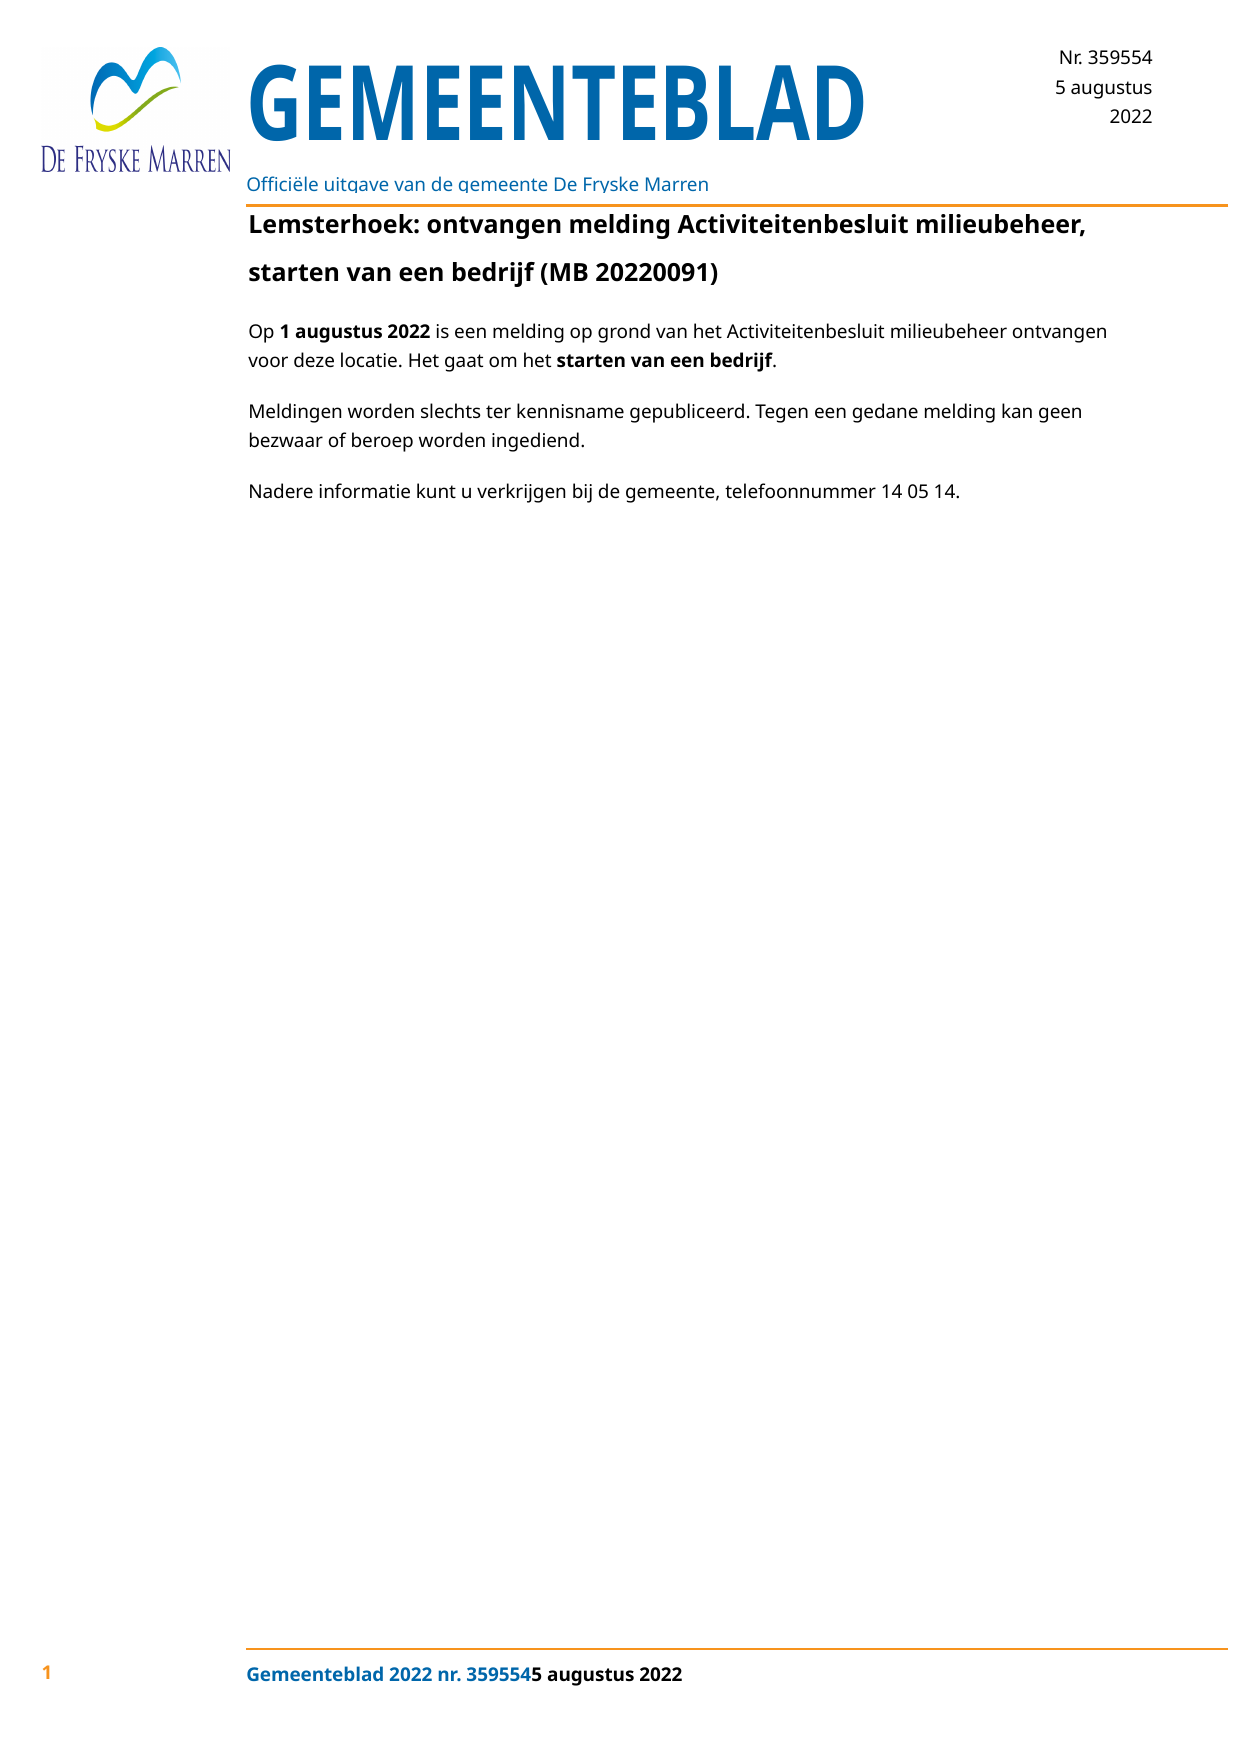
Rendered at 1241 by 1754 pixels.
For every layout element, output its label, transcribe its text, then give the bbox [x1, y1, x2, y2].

text Lemsterhoek: ontvangen melding Activiteitenbesluit milieubeheer, starten van een bedrijf (MB 20220091) [248, 207, 1152, 288]
text Meldingen worden slechts ter kennisname gepubliceerd. Tegen een gedane melding kan geen bezwaar of beroep worden ingediend. [248, 398, 1152, 453]
text Nadere informatie kunt u verkrijgen bij de gemeente, telefoonnummer 14 05 14. [248, 478, 1152, 504]
text Op 1 augustus 2022 is een melding op grond van het Activiteitenbesluit milieubeheer ontvangen voor deze locatie. Het gaat om het starten van een bedrijf. [248, 318, 1152, 373]
picture [41, 47, 231, 172]
